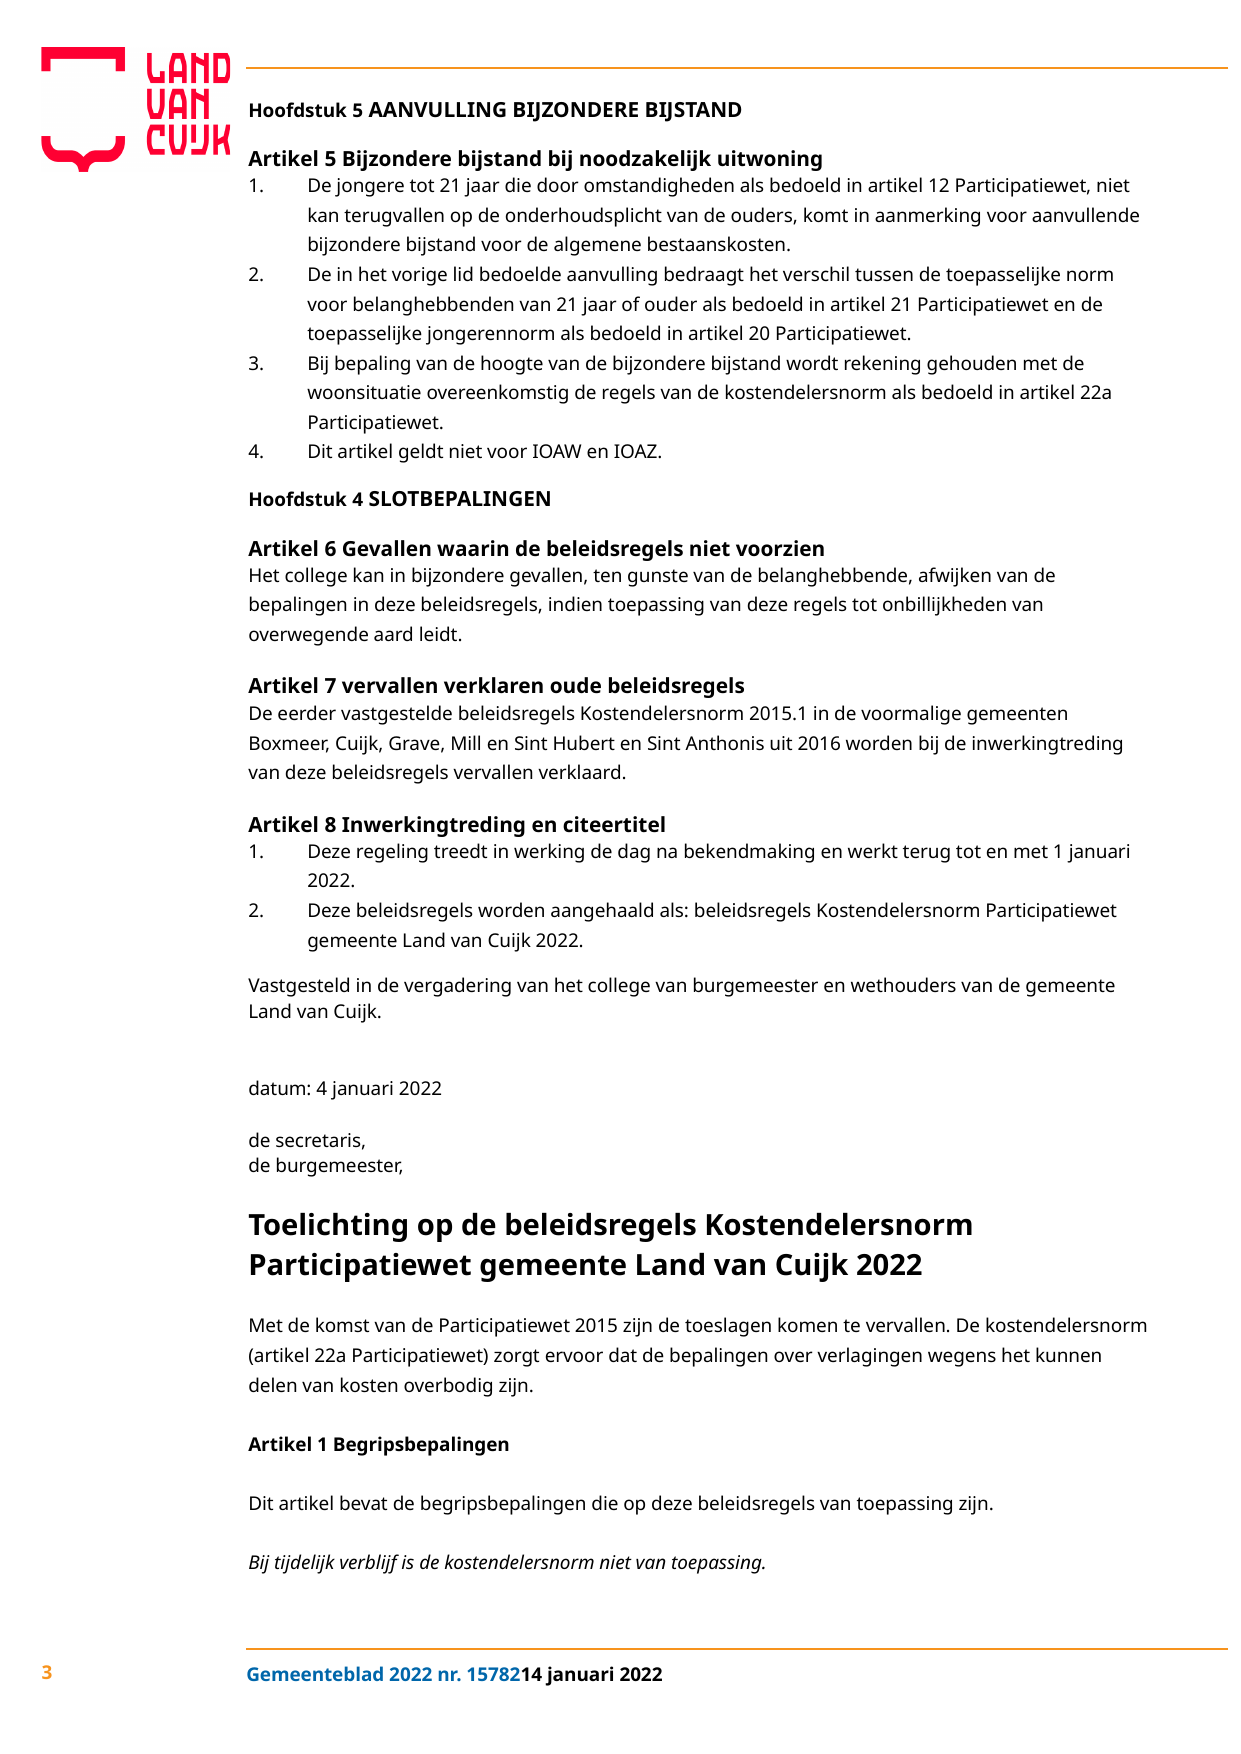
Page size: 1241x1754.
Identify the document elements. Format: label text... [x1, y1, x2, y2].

text datum: 4 januari 2022 [248, 1075, 1152, 1101]
text Hoofdstuk 4 SLOTBEPALINGEN [248, 484, 1152, 513]
list Bij bepaling van de hoogte van de bijzondere bijstand wordt rekening gehouden met de woonsituatie overeenkomstig de regels van de kostendelersnorm als bedoeld in artikel 22a Participatiewet. [248, 350, 1152, 435]
picture [41, 47, 231, 172]
text Toelichting op de beleidsregels Kostendelersnorm Participatiewet gemeente Land van Cuijk 2022 [248, 1204, 1152, 1283]
text Artikel 6 Gevallen waarin de beleidsregels niet voorzien [248, 534, 1152, 562]
list De in het vorige lid bedoelde aanvulling bedraagt het verschil tussen de toepasselijke norm voor belanghebbenden van 21 jaar of ouder als bedoeld in artikel 21 Participatiewet en de toepasselijke jongerennorm als bedoeld in artikel 20 Participatiewet. [248, 261, 1152, 346]
text Met de komst van de Participatiewet 2015 zijn de toeslagen komen te vervallen. De kostendelersnorm (artikel 22a Participatiewet) zorgt ervoor dat de bepalingen over verlagingen wegens het kunnen delen van kosten overbodig zijn. [248, 1313, 1152, 1397]
text Hoofdstuk 5 AANVULLING BIJZONDERE BIJSTAND [248, 95, 1152, 123]
list Deze regeling treedt in werking de dag na bekendmaking en werkt terug tot en met 1 januari 2022. [248, 838, 1152, 893]
list Deze beleidsregels worden aangehaald als: beleidsregels Kostendelersnorm Participatiewet gemeente Land van Cuijk 2022. [248, 897, 1152, 953]
list De jongere tot 21 jaar die door omstandigheden als bedoeld in artikel 12 Participatiewet, niet kan terugvallen op de onderhoudsplicht van de ouders, komt in aanmerking voor aanvullende bijzondere bijstand voor de algemene bestaanskosten. [248, 172, 1152, 257]
text De eerder vastgestelde beleidsregels Kostendelersnorm 2015.1 in de voormalige gemeenten Boxmeer, Cuijk, Grave, Mill en Sint Hubert en Sint Anthonis uit 2016 worden bij de inwerkingtreding van deze beleidsregels vervallen verklaard. [248, 700, 1152, 785]
text Artikel 7 vervallen verklaren oude beleidsregels [248, 672, 1152, 700]
text Artikel 5 Bijzondere bijstand bij noodzakelijk uitwoning [248, 144, 1152, 172]
list Dit artikel geldt niet voor IOAW en IOAZ. [248, 439, 1152, 464]
text Artikel 1 Begripsbepalingen [248, 1431, 1152, 1457]
text Vastgesteld in de vergadering van het college van burgemeester en wethouders van de gemeente Land van Cuijk. [248, 972, 1152, 1024]
text Dit artikel bevat de begripsbepalingen die op deze beleidsregels van toepassing zijn. [248, 1490, 1152, 1516]
text Artikel 8 Inwerkingtreding en citeertitel [248, 810, 1152, 838]
text Bij tijdelijk verblijf is de kostendelersnorm niet van toepassing. [248, 1549, 1152, 1575]
text Het college kan in bijzondere gevallen, ten gunste van de belanghebbende, afwijken van de bepalingen in deze beleidsregels, indien toepassing van deze regels tot onbillijkheden van overwegende aard leidt. [248, 562, 1152, 647]
text de burgemeester, [248, 1153, 1152, 1178]
text de secretaris, [248, 1127, 1152, 1153]
